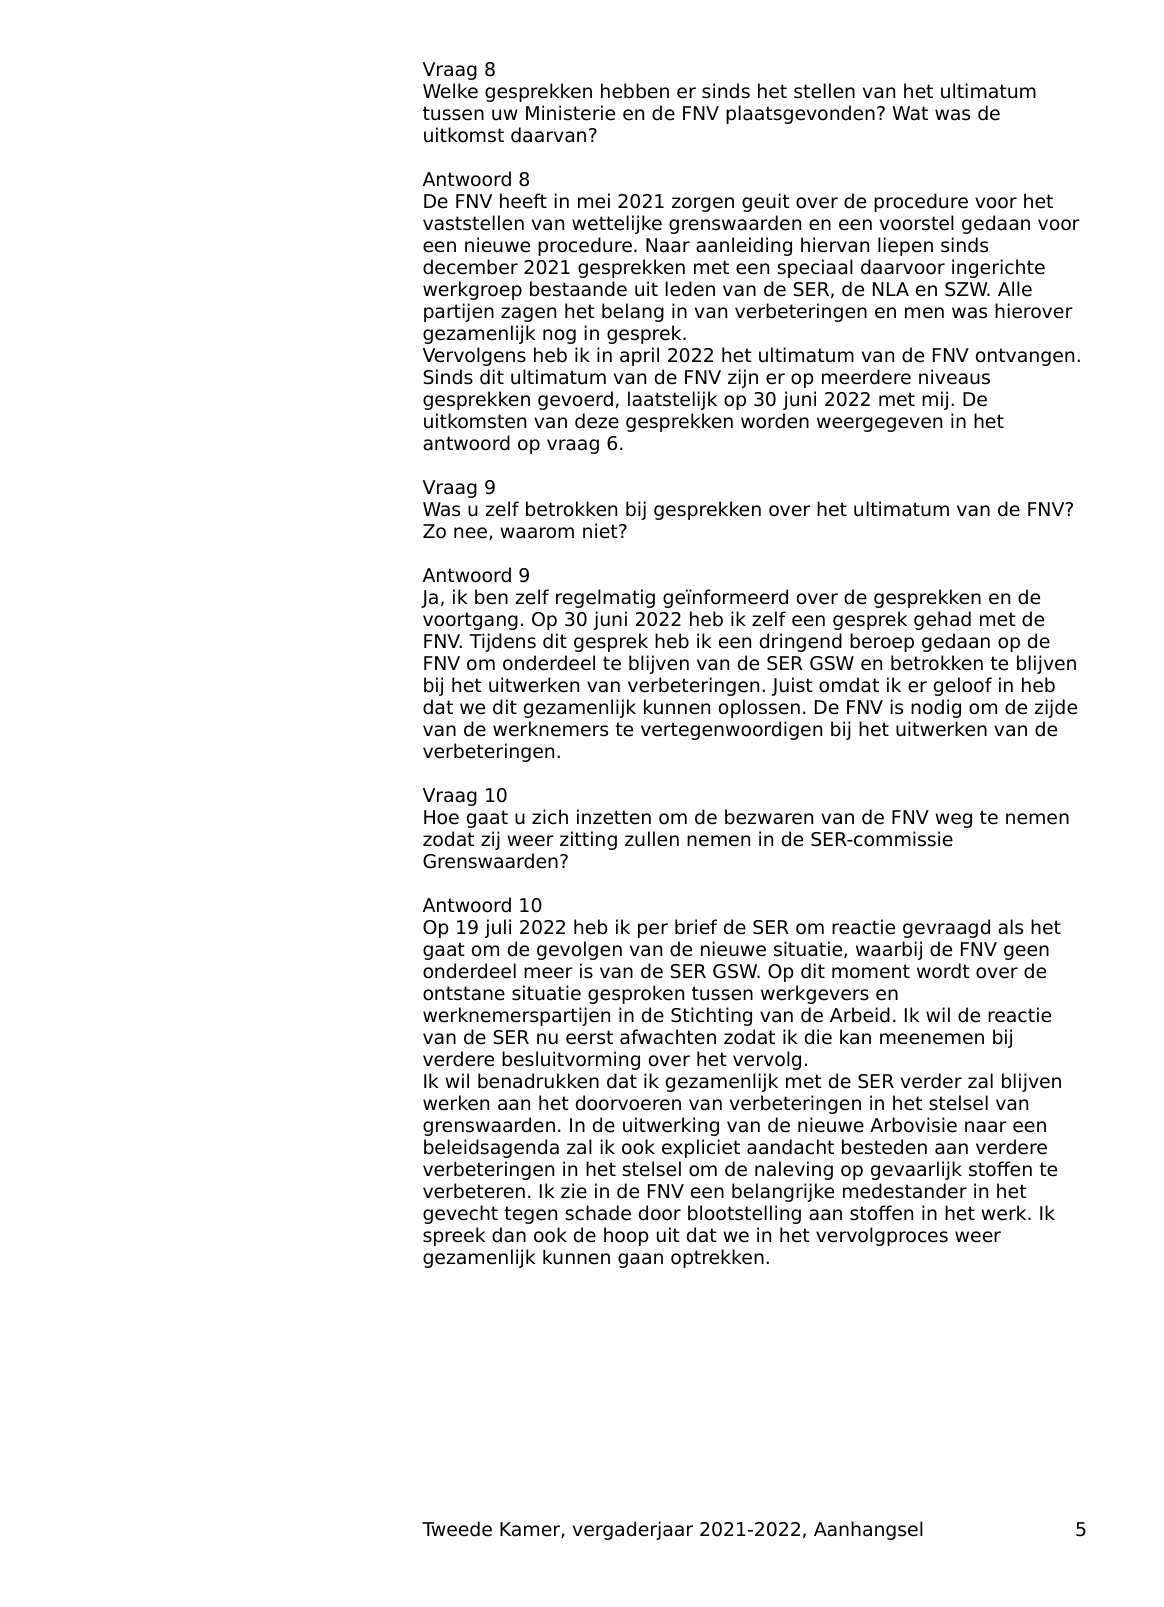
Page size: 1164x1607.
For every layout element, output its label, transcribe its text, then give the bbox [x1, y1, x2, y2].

text Antwoord 10 [422, 895, 1087, 917]
text Antwoord 8 [422, 169, 1087, 191]
text Hoe gaat u zich inzetten om de bezwaren van de FNV weg te nemen zodat zij weer zitting zullen nemen in de SER-commissie Grenswaarden? [422, 807, 1087, 873]
text De FNV heeft in mei 2021 zorgen geuit over de procedure voor het vaststellen van wettelijke grenswaarden en een voorstel gedaan voor een nieuwe procedure. Naar aanleiding hiervan liepen sinds december 2021 gesprekken met een speciaal daarvoor ingerichte werkgroep bestaande uit leden van de SER, de NLA en SZW. Alle partijen zagen het belang in van verbeteringen en men was hierover gezamenlijk nog in gesprek. [422, 191, 1087, 345]
text Vraag 9 [422, 477, 1087, 499]
text Was u zelf betrokken bij gesprekken over het ultimatum van de FNV? Zo nee, waarom niet? [422, 499, 1087, 543]
text Ja, ik ben zelf regelmatig geïnformeerd over de gesprekken en de voortgang. Op 30 juni 2022 heb ik zelf een gesprek gehad met de FNV. Tijdens dit gesprek heb ik een dringend beroep gedaan op de FNV om onderdeel te blijven van de SER GSW en betrokken te blijven bij het uitwerken van verbeteringen. Juist omdat ik er geloof in heb dat we dit gezamenlijk kunnen oplossen. De FNV is nodig om de zijde van de werknemers te vertegenwoordigen bij het uitwerken van de verbeteringen. [422, 587, 1087, 763]
text Vraag 8 [422, 59, 1087, 81]
text Ik wil benadrukken dat ik gezamenlijk met de SER verder zal blijven werken aan het doorvoeren van verbeteringen in het stelsel van grenswaarden. In de uitwerking van de nieuwe Arbovisie naar een beleidsagenda zal ik ook expliciet aandacht besteden aan verdere verbeteringen in het stelsel om de naleving op gevaarlijk stoffen te verbeteren. Ik zie in de FNV een belangrijke medestander in het gevecht tegen schade door blootstelling aan stoffen in het werk. Ik spreek dan ook de hoop uit dat we in het vervolgproces weer gezamenlijk kunnen gaan optrekken. [422, 1071, 1087, 1269]
text Vraag 10 [422, 785, 1087, 807]
text Op 19 juli 2022 heb ik per brief de SER om reactie gevraagd als het gaat om de gevolgen van de nieuwe situatie, waarbij de FNV geen onderdeel meer is van de SER GSW. Op dit moment wordt over de ontstane situatie gesproken tussen werkgevers en werknemerspartijen in de Stichting van de Arbeid. Ik wil de reactie van de SER nu eerst afwachten zodat ik die kan meenemen bij verdere besluitvorming over het vervolg. [422, 917, 1087, 1071]
text Vervolgens heb ik in april 2022 het ultimatum van de FNV ontvangen. Sinds dit ultimatum van de FNV zijn er op meerdere niveaus gesprekken gevoerd, laatstelijk op 30 juni 2022 met mij. De uitkomsten van deze gesprekken worden weergegeven in het antwoord op vraag 6. [422, 345, 1087, 455]
text Welke gesprekken hebben er sinds het stellen van het ultimatum tussen uw Ministerie en de FNV plaatsgevonden? Wat was de uitkomst daarvan? [422, 81, 1087, 147]
text Antwoord 9 [422, 565, 1087, 587]
